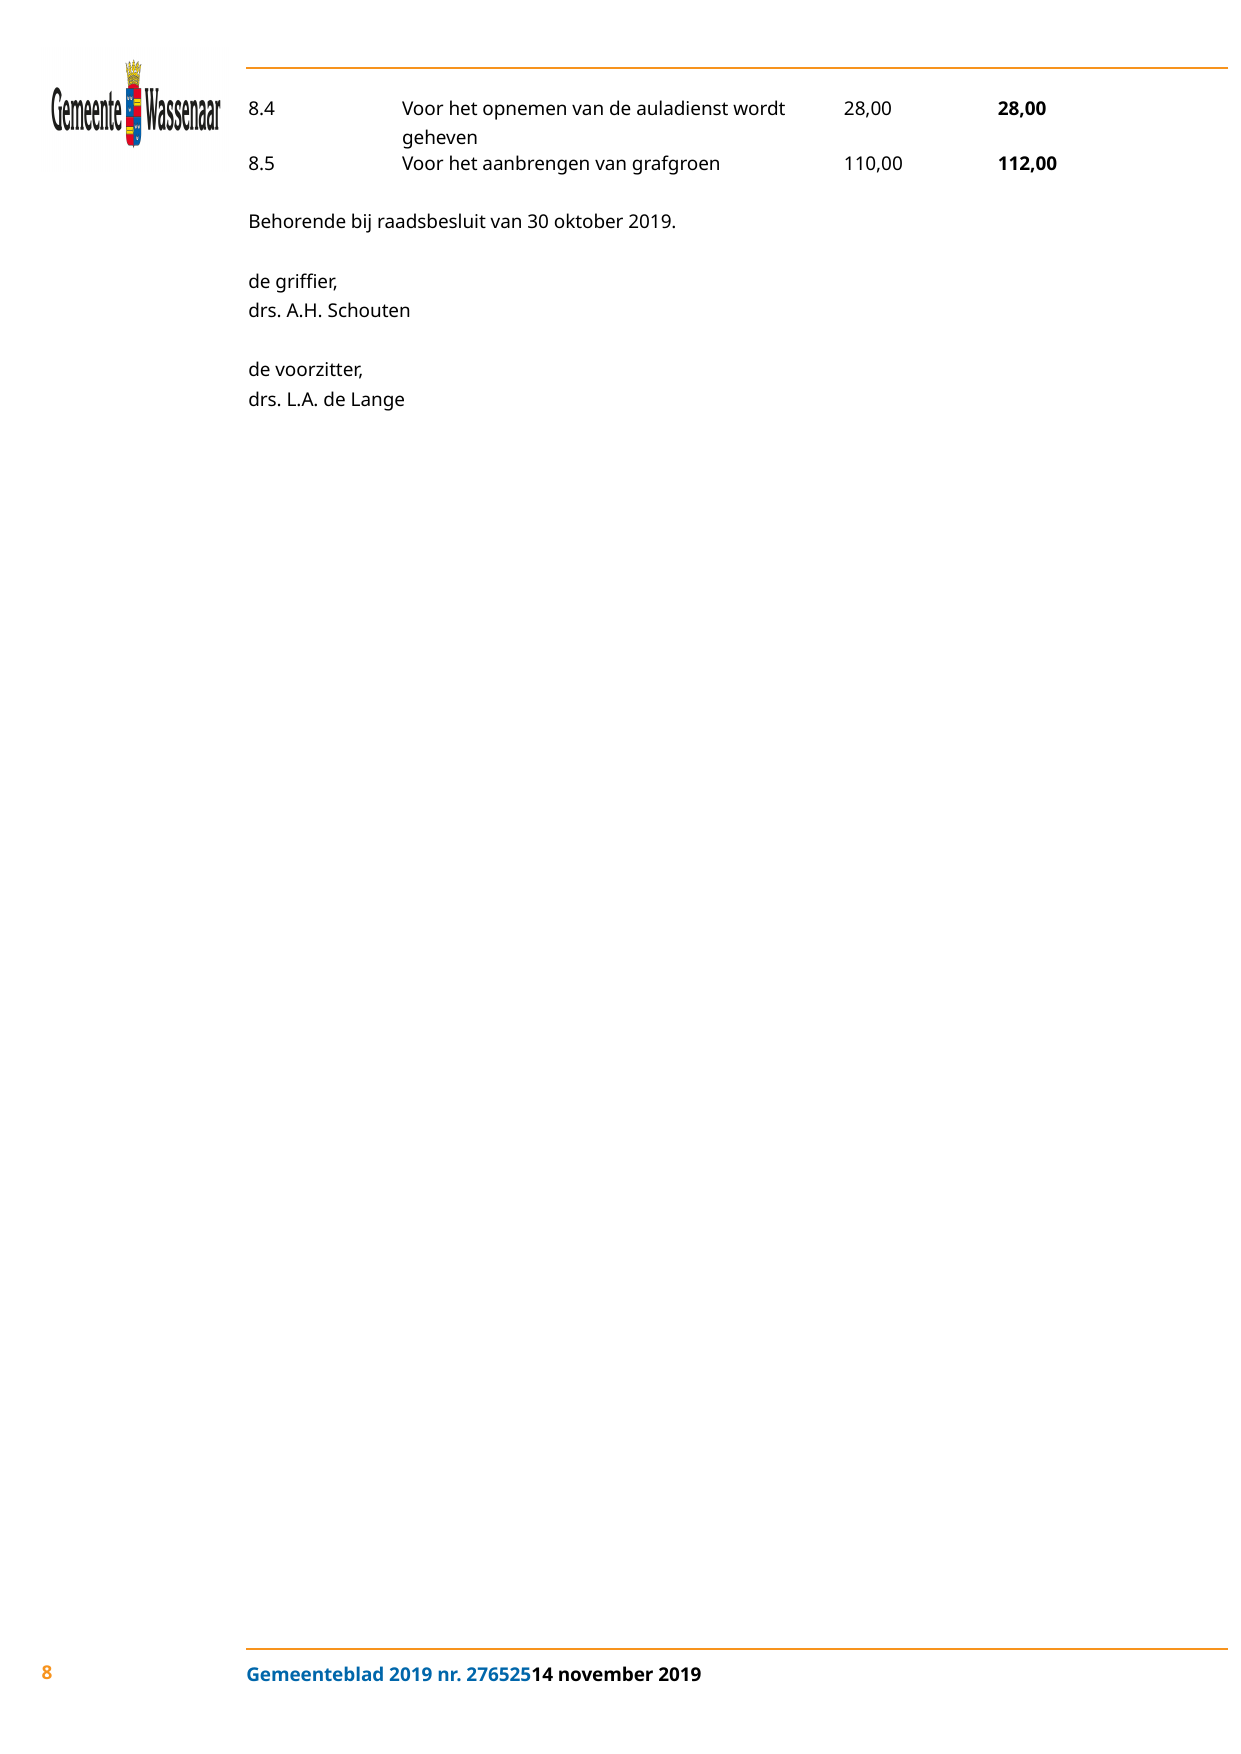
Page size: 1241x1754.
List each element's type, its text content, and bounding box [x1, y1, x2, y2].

text drs. A.H. Schouten [248, 297, 1152, 323]
text de griffier, [248, 268, 1152, 293]
table_cell 8.5 [248, 150, 402, 176]
picture [41, 47, 231, 172]
table_cell Voor het opnemen van de auladienst wordt geheven [402, 95, 844, 150]
table_cell 28,00 [998, 95, 1152, 150]
table_cell Voor het aanbrengen van grafgroen [402, 150, 844, 176]
text de voorzitter, [248, 357, 1152, 382]
table_cell 112,00 [998, 150, 1152, 176]
table_cell 28,00 [844, 95, 998, 150]
table_cell 8.4 [248, 95, 402, 150]
text Behorende bij raadsbesluit van 30 oktober 2019. [248, 209, 1152, 234]
text drs. L.A. de Lange [248, 386, 1152, 412]
table_cell 110,00 [844, 150, 998, 176]
